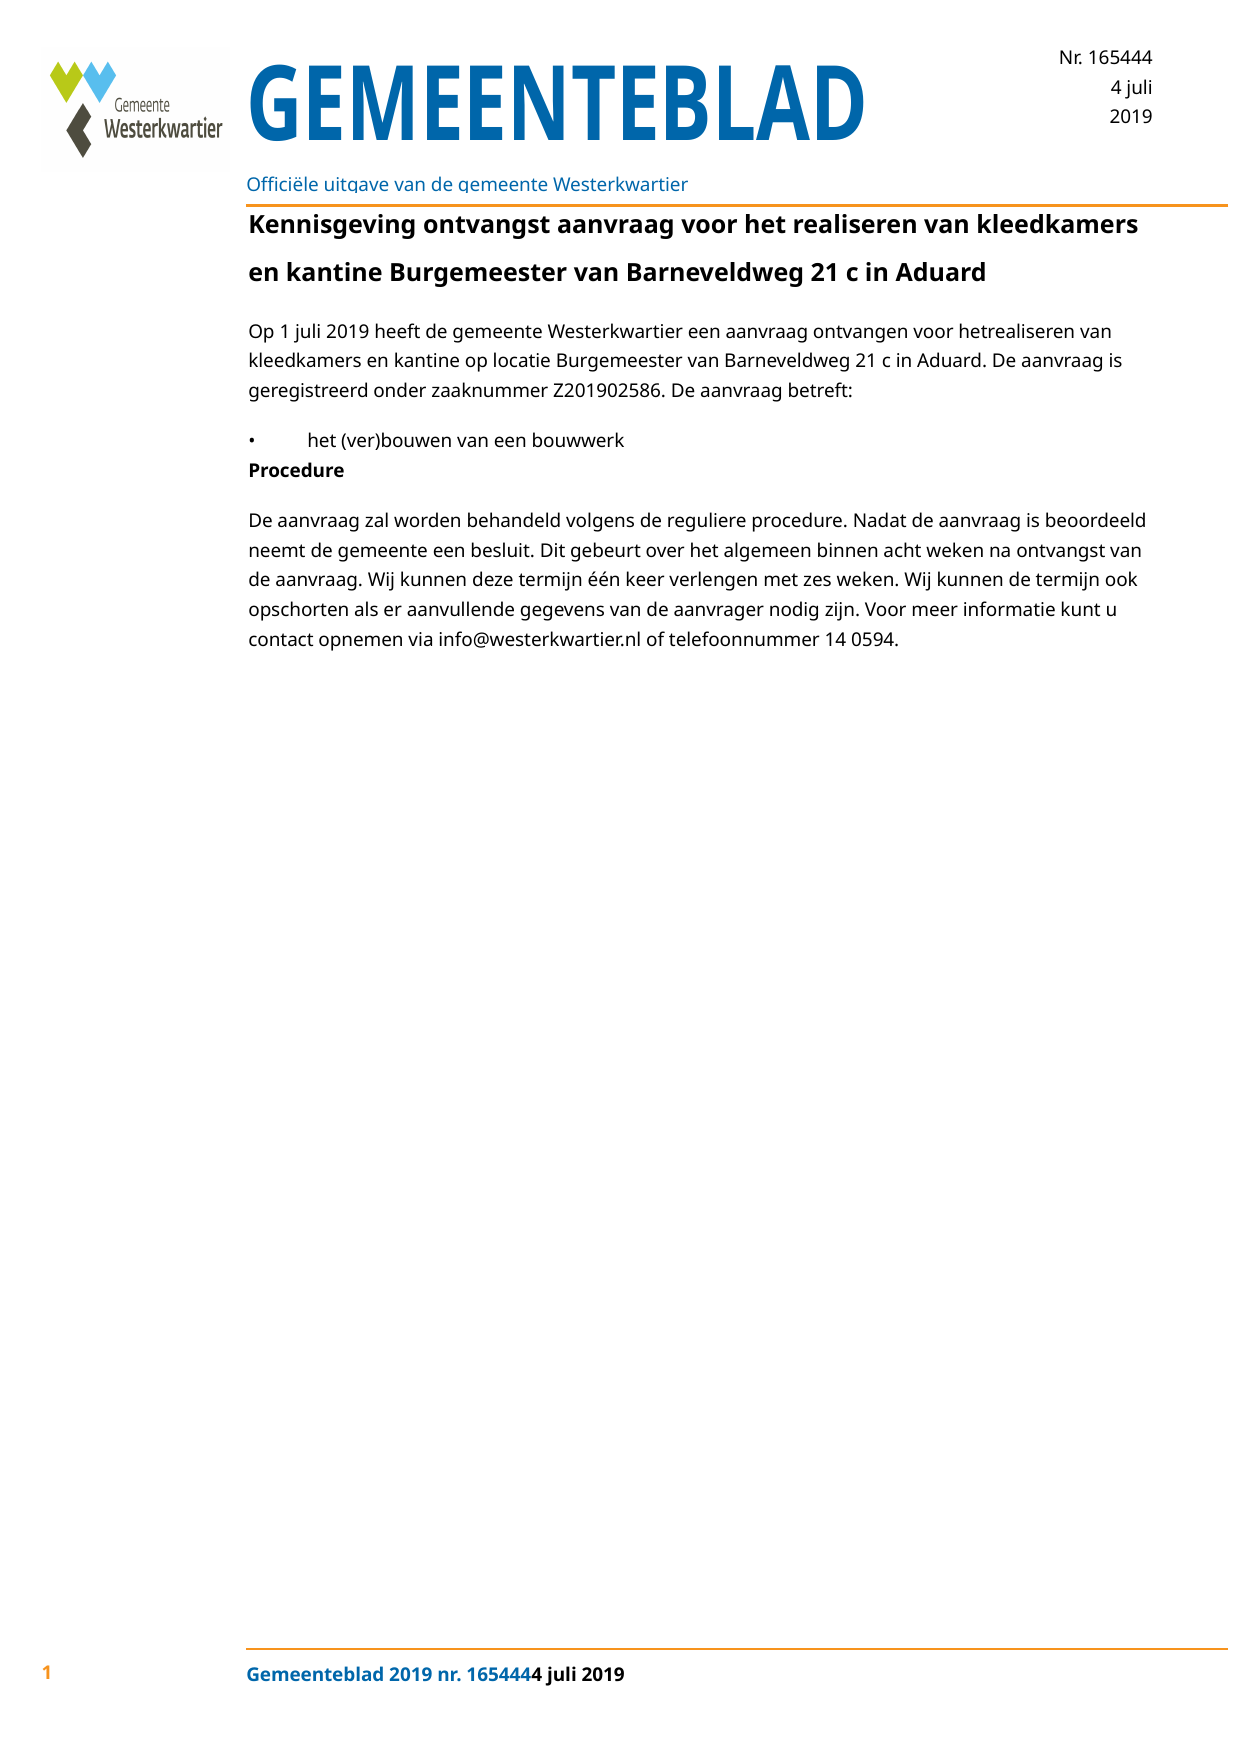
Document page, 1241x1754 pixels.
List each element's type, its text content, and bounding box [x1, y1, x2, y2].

text De aanvraag zal worden behandeld volgens de reguliere procedure. Nadat de aanvraag is beoordeeld neemt de gemeente een besluit. Dit gebeurt over het algemeen binnen acht weken na ontvangst van de aanvraag. Wij kunnen deze termijn één keer verlengen met zes weken. Wij kunnen de termijn ook opschorten als er aanvullende gegevens van de aanvrager nodig zijn. Voor meer informatie kunt u contact opnemen via info@westerkwartier.nl of telefoonnummer 14 0594. [248, 507, 1152, 652]
list het (ver)bouwen van een bouwwerk [248, 427, 1152, 453]
text Kennisgeving ontvangst aanvraag voor het realiseren van kleedkamers en kantine Burgemeester van Barneveldweg 21 c in Aduard [248, 207, 1152, 288]
picture [41, 47, 231, 172]
text Op 1 juli 2019 heeft de gemeente Westerkwartier een aanvraag ontvangen voor hetrealiseren van kleedkamers en kantine op locatie Burgemeester van Barneveldweg 21 c in Aduard. De aanvraag is geregistreerd onder zaaknummer Z201902586. De aanvraag betreft: [248, 318, 1152, 403]
text Procedure [248, 457, 1152, 483]
